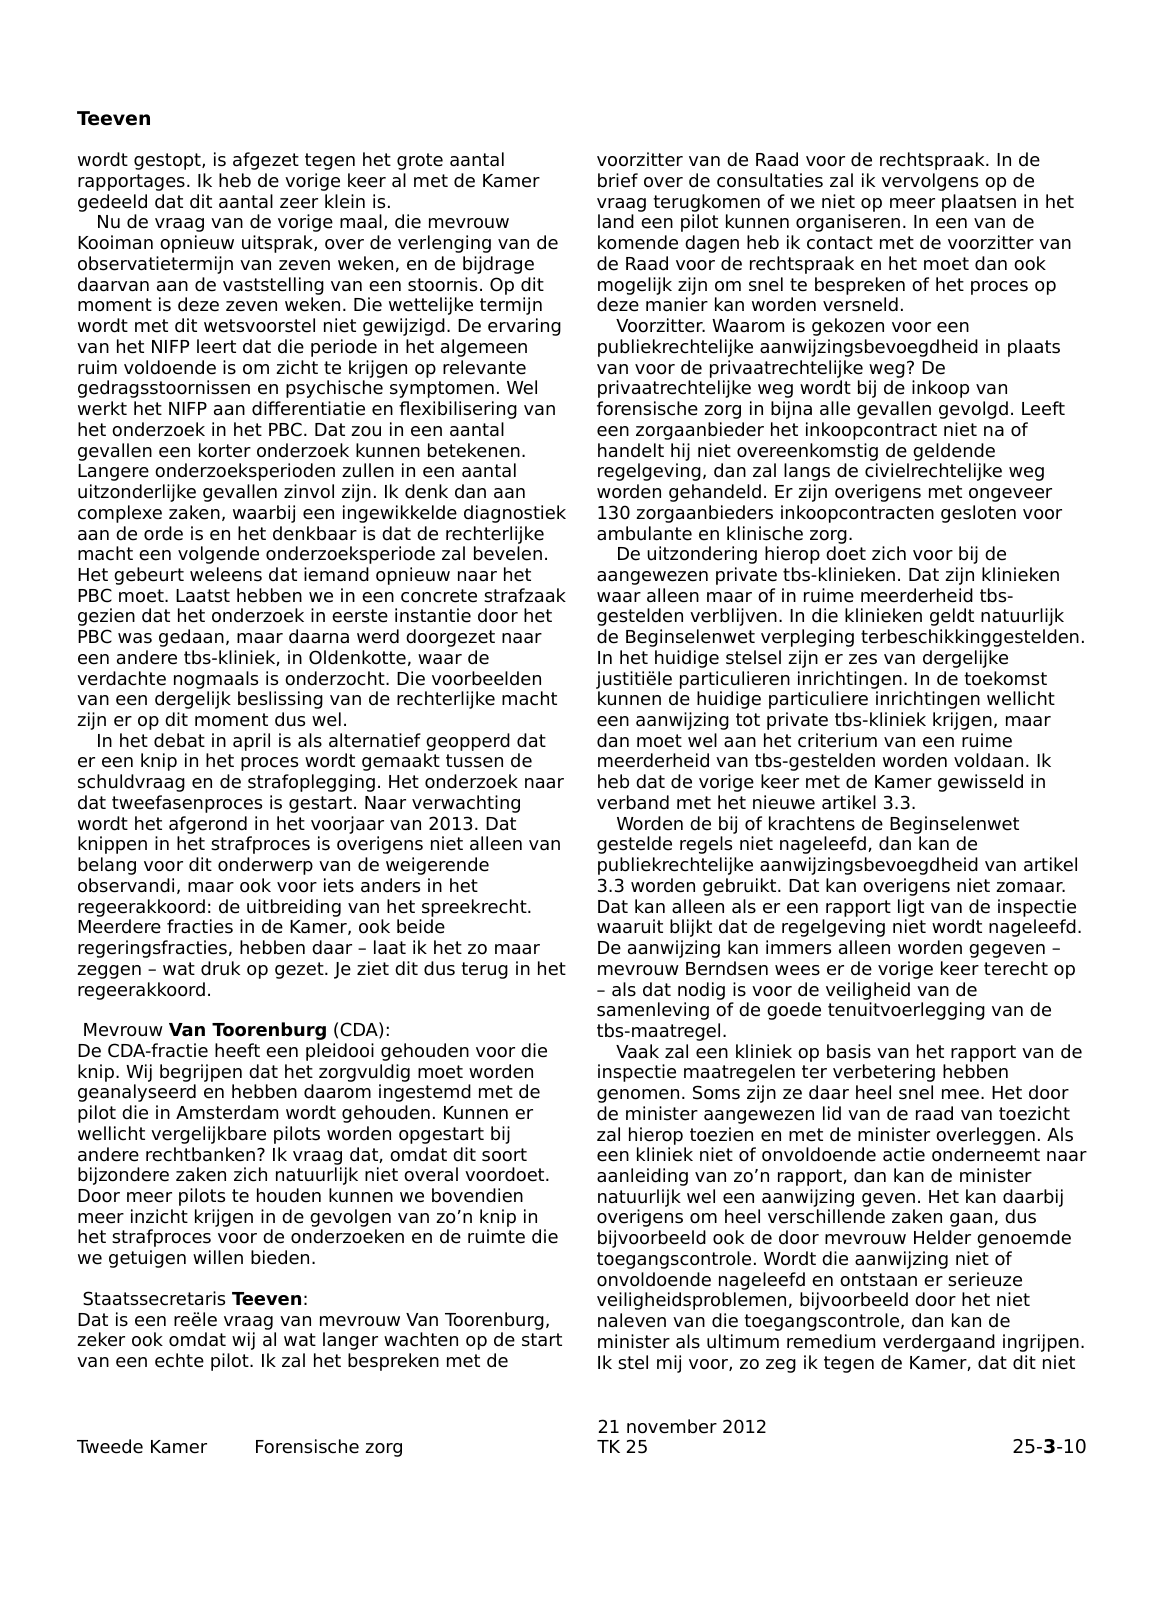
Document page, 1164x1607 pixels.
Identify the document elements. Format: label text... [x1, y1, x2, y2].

text Mevrouw Van Toorenburg (CDA): [77, 1020, 567, 1041]
text In het debat in april is als alternatief geopperd dat er een knip in het proces wordt gemaakt tussen de schuldvraag en de strafoplegging. Het onderzoek naar dat tweefasenproces is gestart. Naar verwachting wordt het afgerond in het voorjaar van 2013. Dat knippen in het strafproces is overigens niet alleen van belang voor dit onderwerp van de weigerende observandi, maar ook voor iets anders in het regeerakkoord: de uitbreiding van het spreekrecht. Meerdere fracties in de Kamer, ook beide regeringsfracties, hebben daar – laat ik het zo maar zeggen – wat druk op gezet. Je ziet dit dus terug in het regeerakkoord. [77, 731, 567, 1000]
text De CDA-fractie heeft een pleidooi gehouden voor die knip. Wij begrijpen dat het zorgvuldig moet worden geanalyseerd en hebben daarom ingestemd met de pilot die in Amsterdam wordt gehouden. Kunnen er wellicht vergelijkbare pilots worden opgestart bij andere rechtbanken? Ik vraag dat, omdat dit soort bijzondere zaken zich natuurlijk niet overal voordoet. Door meer pilots te houden kunnen we bovendien meer inzicht krijgen in de gevolgen van zo’n knip in het strafproces voor de onderzoeken en de ruimte die we getuigen willen bieden. [77, 1041, 567, 1269]
text voorzitter van de Raad voor de rechtspraak. In de brief over de consultaties zal ik vervolgens op de vraag terugkomen of we niet op meer plaatsen in het land een pilot kunnen organiseren. In een van de komende dagen heb ik contact met de voorzitter van de Raad voor de rechtspraak en het moet dan ook mogelijk zijn om snel te bespreken of het proces op deze manier kan worden versneld. [596, 150, 1087, 316]
text Staatssecretaris Teeven: [77, 1289, 567, 1309]
text De uitzondering hierop doet zich voor bij de aangewezen private tbs-klinieken. Dat zijn klinieken waar alleen maar of in ruime meerderheid tbs-gestelden verblijven. In die klinieken geldt natuurlijk de Beginselenwet verpleging terbeschikkinggestelden. In het huidige stelsel zijn er zes van dergelijke justitiële particulieren inrichtingen. In de toekomst kunnen de huidige particuliere inrichtingen wellicht een aanwijzing tot private tbs-kliniek krijgen, maar dan moet wel aan het criterium van een ruime meerderheid van tbs-gestelden worden voldaan. Ik heb dat de vorige keer met de Kamer gewisseld in verband met het nieuwe artikel 3.3. [596, 544, 1087, 813]
text Voorzitter. Waarom is gekozen voor een publiekrechtelijke aanwijzingsbevoegdheid in plaats van voor de privaatrechtelijke weg? De privaatrechtelijke weg wordt bij de inkoop van forensische zorg in bijna alle gevallen gevolgd. Leeft een zorgaanbieder het inkoopcontract niet na of handelt hij niet overeenkomstig de geldende regelgeving, dan zal langs de civielrechtelijke weg worden gehandeld. Er zijn overigens met ongeveer 130 zorgaanbieders inkoopcontracten gesloten voor ambulante en klinische zorg. [596, 316, 1087, 544]
text Dat is een reële vraag van mevrouw Van Toorenburg, zeker ook omdat wij al wat langer wachten op de start van een echte pilot. Ik zal het bespreken met de [77, 1309, 567, 1372]
text Worden de bij of krachtens de Beginselenwet gestelde regels niet nageleefd, dan kan de publiekrechtelijke aanwijzingsbevoegdheid van artikel 3.3 worden gebruikt. Dat kan overigens niet zomaar. Dat kan alleen als er een rapport ligt van de inspectie waaruit blijkt dat de regelgeving niet wordt nageleefd. De aanwijzing kan immers alleen worden gegeven – mevrouw Berndsen wees er de vorige keer terecht op – als dat nodig is voor de veiligheid van de samenleving of de goede tenuitvoerlegging van de tbs-maatregel. [596, 813, 1087, 1042]
text wordt gestopt, is afgezet tegen het grote aantal rapportages. Ik heb de vorige keer al met de Kamer gedeeld dat dit aantal zeer klein is. [77, 150, 567, 212]
text Vaak zal een kliniek op basis van het rapport van de inspectie maatregelen ter verbetering hebben genomen. Soms zijn ze daar heel snel mee. Het door de minister aangewezen lid van de raad van toezicht zal hierop toezien en met de minister overleggen. Als een kliniek niet of onvoldoende actie onderneemt naar aanleiding van zo’n rapport, dan kan de minister natuurlijk wel een aanwijzing geven. Het kan daarbij overigens om heel verschillende zaken gaan, dus bijvoorbeeld ook de door mevrouw Helder genoemde toegangscontrole. Wordt die aanwijzing niet of onvoldoende nageleefd en ontstaan er serieuze veiligheidsproblemen, bijvoorbeeld door het niet naleven van die toegangscontrole, dan kan de minister als ultimum remedium verdergaand ingrijpen. Ik stel mij voor, zo zeg ik tegen de Kamer, dat dit niet [596, 1042, 1087, 1373]
text Nu de vraag van de vorige maal, die mevrouw Kooiman opnieuw uitsprak, over de verlenging van de observatietermijn van zeven weken, en de bijdrage daarvan aan de vaststelling van een stoornis. Op dit moment is deze zeven weken. Die wettelijke termijn wordt met dit wetsvoorstel niet gewijzigd. De ervaring van het NIFP leert dat die periode in het algemeen ruim voldoende is om zicht te krijgen op relevante gedragsstoornissen en psychische symptomen. Wel werkt het NIFP aan differentiatie en flexibilisering van het onderzoek in het PBC. Dat zou in een aantal gevallen een korter onderzoek kunnen betekenen. Langere onderzoeksperioden zullen in een aantal uitzonderlijke gevallen zinvol zijn. Ik denk dan aan complexe zaken, waarbij een ingewikkelde diagnostiek aan de orde is en het denkbaar is dat de rechterlijke macht een volgende onderzoeksperiode zal bevelen. Het gebeurt weleens dat iemand opnieuw naar het PBC moet. Laatst hebben we in een concrete strafzaak gezien dat het onderzoek in eerste instantie door het PBC was gedaan, maar daarna werd doorgezet naar een andere tbs-kliniek, in Oldenkotte, waar de verdachte nogmaals is onderzocht. Die voorbeelden van een dergelijk beslissing van de rechterlijke macht zijn er op dit moment dus wel. [77, 212, 567, 731]
